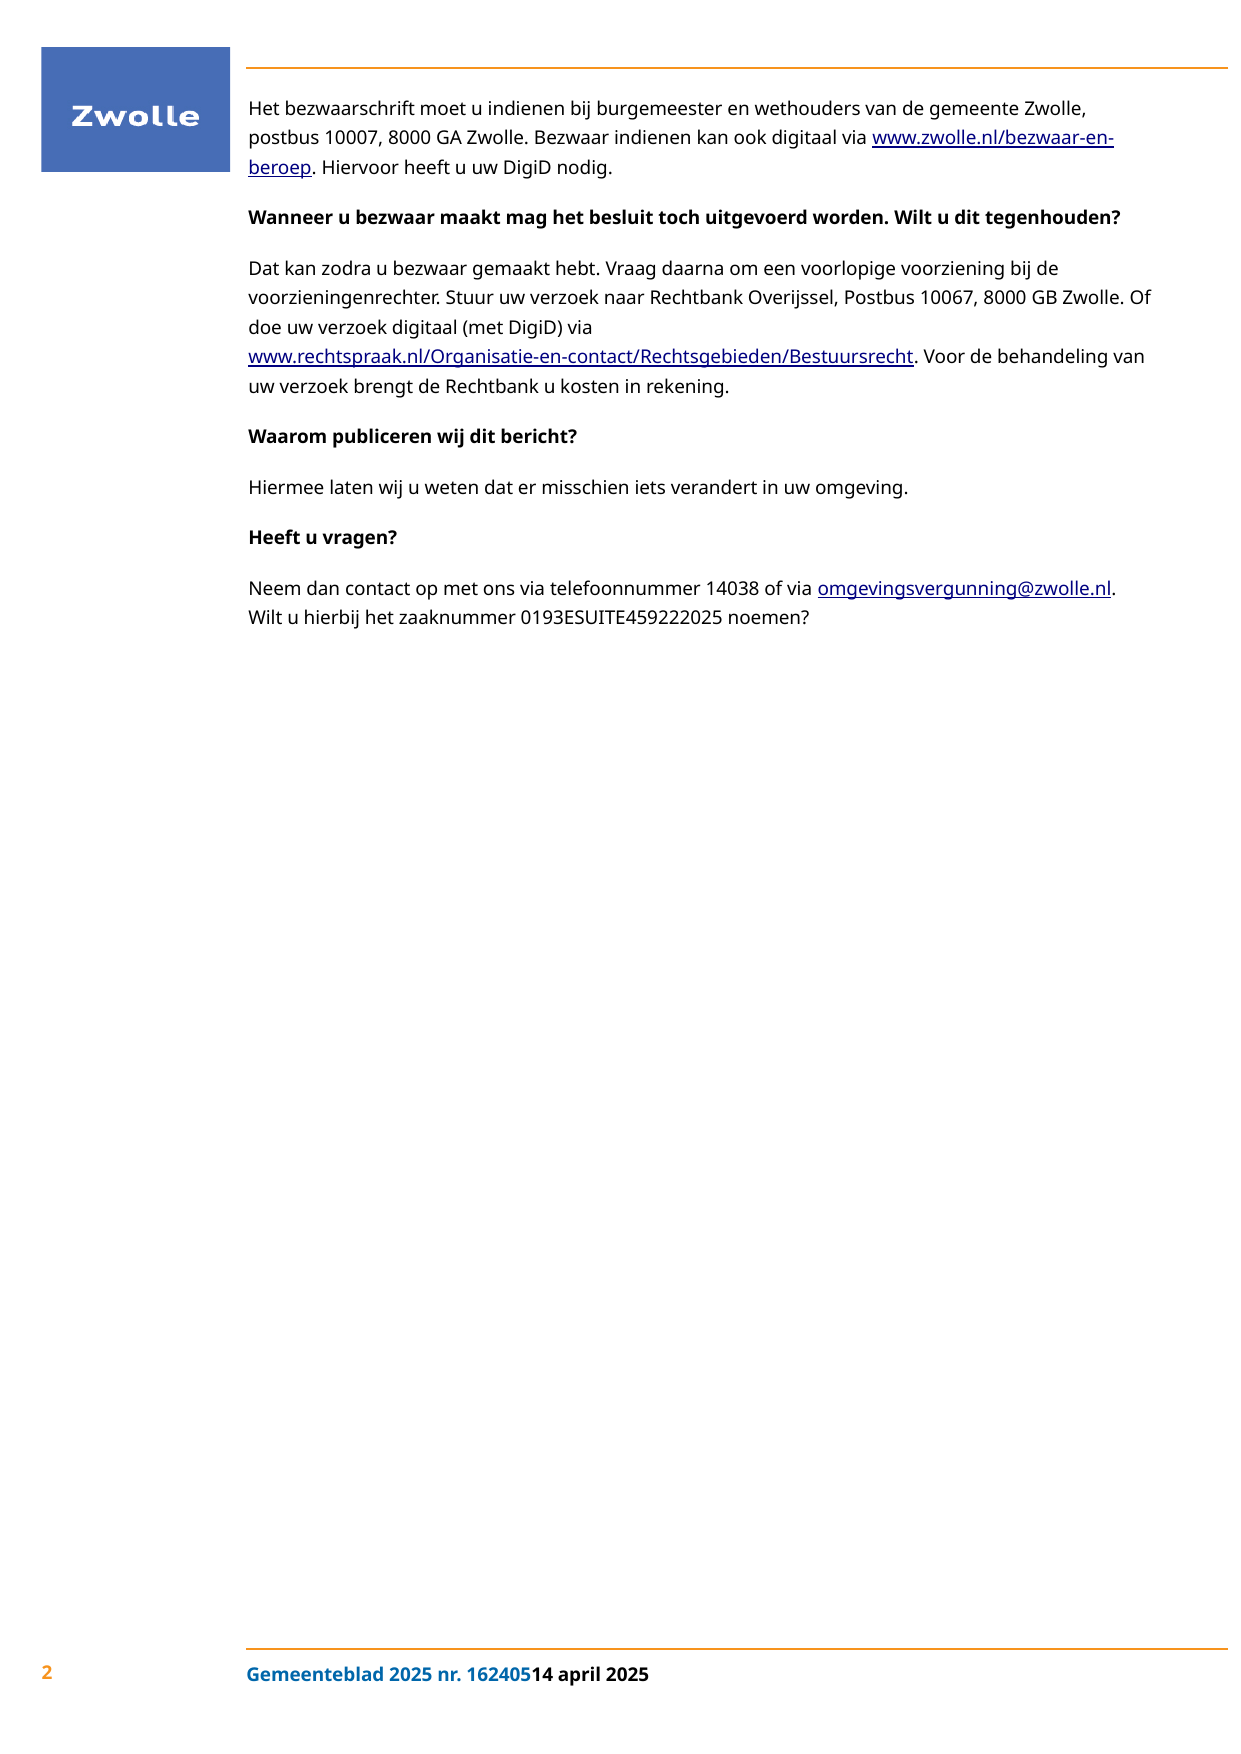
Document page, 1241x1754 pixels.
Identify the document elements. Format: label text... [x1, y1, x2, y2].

picture [41, 47, 231, 172]
text Heeft u vragen? [248, 524, 1152, 550]
text Wanneer u bezwaar maakt mag het besluit toch uitgevoerd worden. Wilt u dit tegenhouden? [248, 204, 1152, 230]
text Waarom publiceren wij dit bericht? [248, 423, 1152, 449]
text Het bezwaarschrift moet u indienen bij burgemeester en wethouders van de gemeente Zwolle, postbus 10007, 8000 GA Zwolle. Bezwaar indienen kan ook digitaal via www.zwolle.nl/bezwaar-en-beroep. Hiervoor heeft u uw DigiD nodig. [248, 95, 1152, 180]
text Neem dan contact op met ons via telefoonnummer 14038 of via omgevingsvergunning@zwolle.nl. Wilt u hierbij het zaaknummer 0193ESUITE459222025 noemen? [248, 575, 1152, 630]
text Hiermee laten wij u weten dat er misschien iets verandert in uw omgeving. [248, 474, 1152, 500]
text Dat kan zodra u bezwaar gemaakt hebt. Vraag daarna om een voorlopige voorziening bij de voorzieningenrechter. Stuur uw verzoek naar Rechtbank Overijssel, Postbus 10067, 8000 GB Zwolle. Of doe uw verzoek digitaal (met DigiD) via www.rechtspraak.nl/Organisatie-en-contact/Rechtsgebieden/Bestuursrecht. Voor de behandeling van uw verzoek brengt de Rechtbank u kosten in rekening. [248, 255, 1152, 399]
